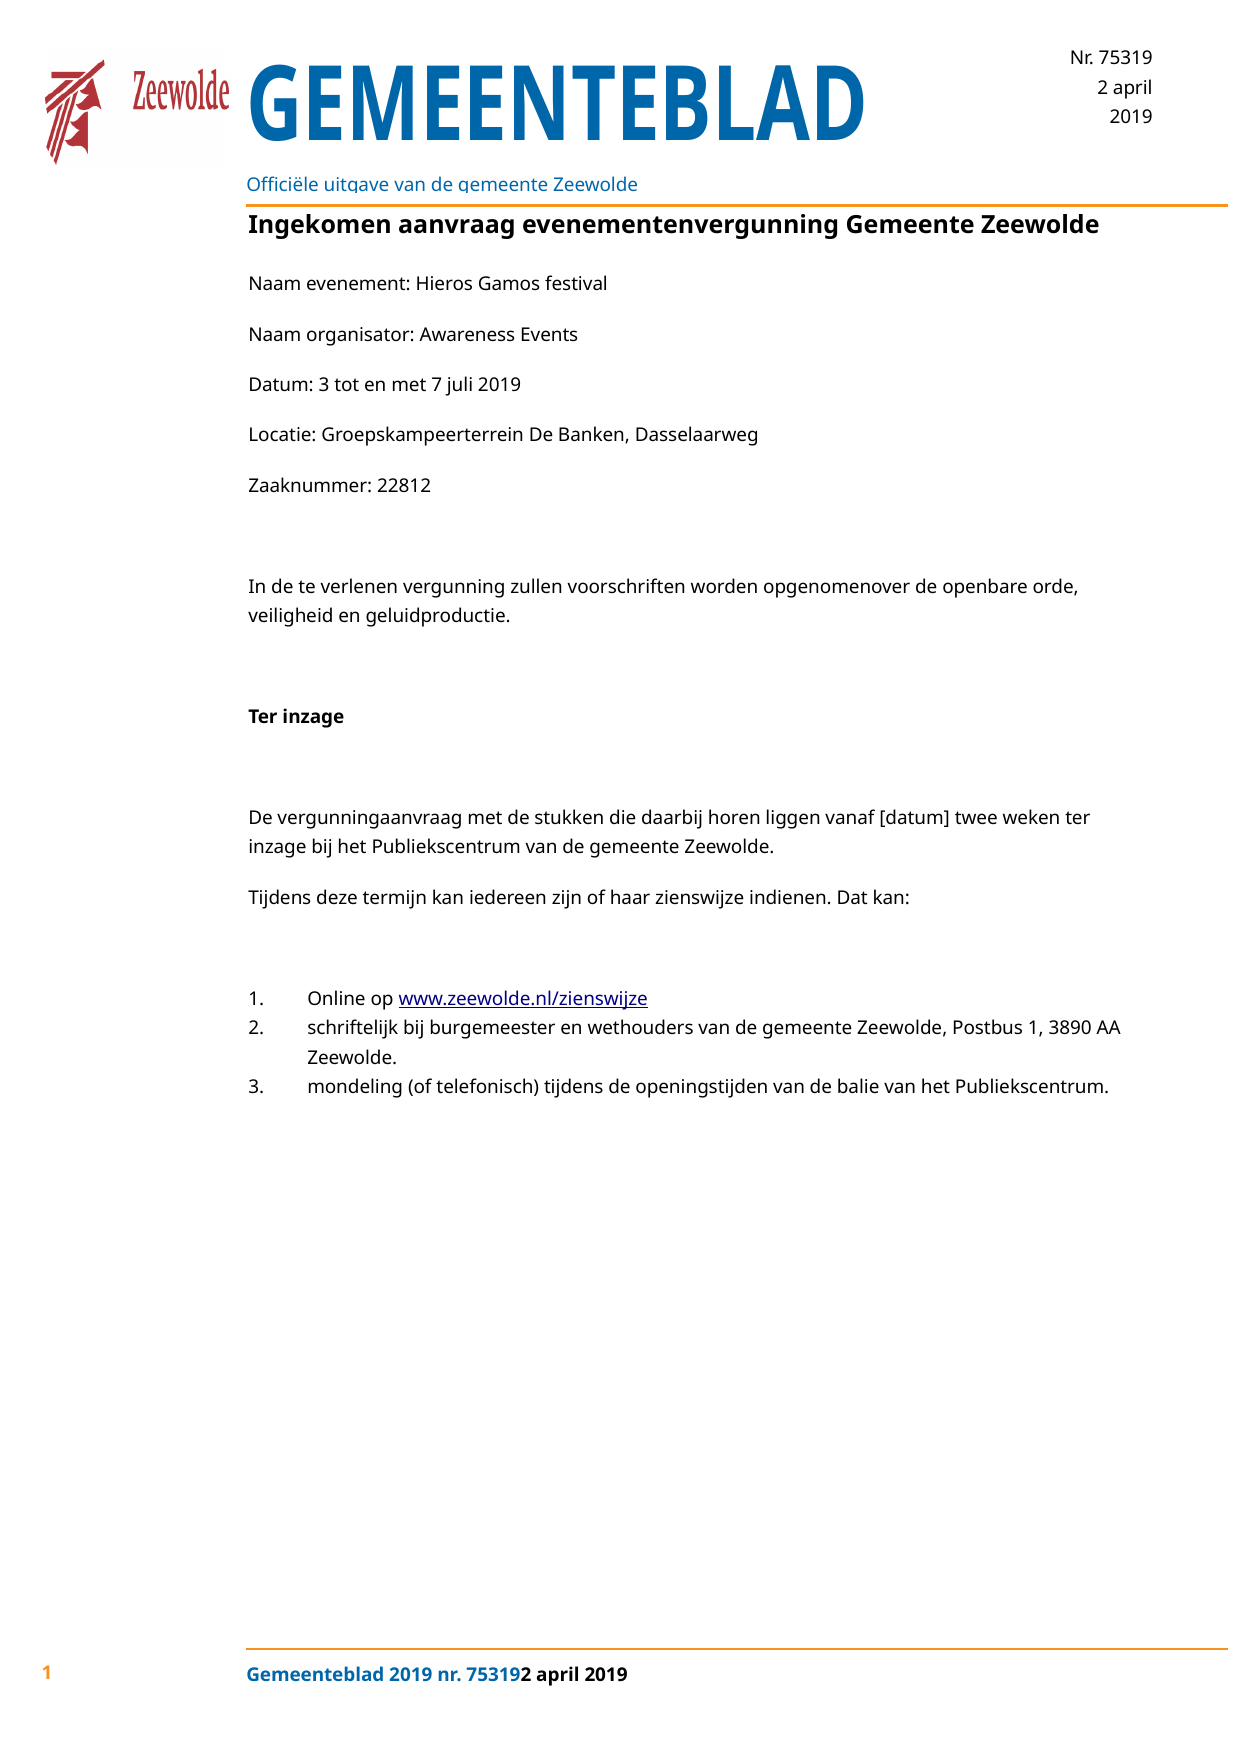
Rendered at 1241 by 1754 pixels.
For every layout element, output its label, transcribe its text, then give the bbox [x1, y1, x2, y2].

picture [41, 47, 231, 172]
text Tijdens deze termijn kan iedereen zijn of haar zienswijze indienen. Dat kan: [248, 884, 1152, 910]
list schriftelijk bij burgemeester en wethouders van de gemeente Zeewolde, Postbus 1, 3890 AA Zeewolde. [248, 1014, 1152, 1070]
text Naam evenement: Hieros Gamos festival [248, 270, 1152, 296]
list Online op www.zeewolde.nl/zienswijze [248, 985, 1152, 1011]
text Datum: 3 tot en met 7 juli 2019 [248, 371, 1152, 397]
text Ingekomen aanvraag evenementenvergunning Gemeente Zeewolde [248, 207, 1152, 241]
text De vergunningaanvraag met de stukken die daarbij horen liggen vanaf [datum] twee weken ter inzage bij het Publiekscentrum van de gemeente Zeewolde. [248, 804, 1152, 859]
text Ter inzage [248, 703, 1152, 729]
text Locatie: Groepskampeerterrein De Banken, Dasselaarweg [248, 422, 1152, 447]
list mondeling (of telefonisch) tijdens de openingstijden van de balie van het Publiekscentrum. [248, 1074, 1152, 1099]
text Zaaknummer: 22812 [248, 472, 1152, 498]
text Naam organisator: Awareness Events [248, 321, 1152, 346]
text In de te verlenen vergunning zullen voorschriften worden opgenomenover de openbare orde, veiligheid en geluidproductie. [248, 573, 1152, 628]
